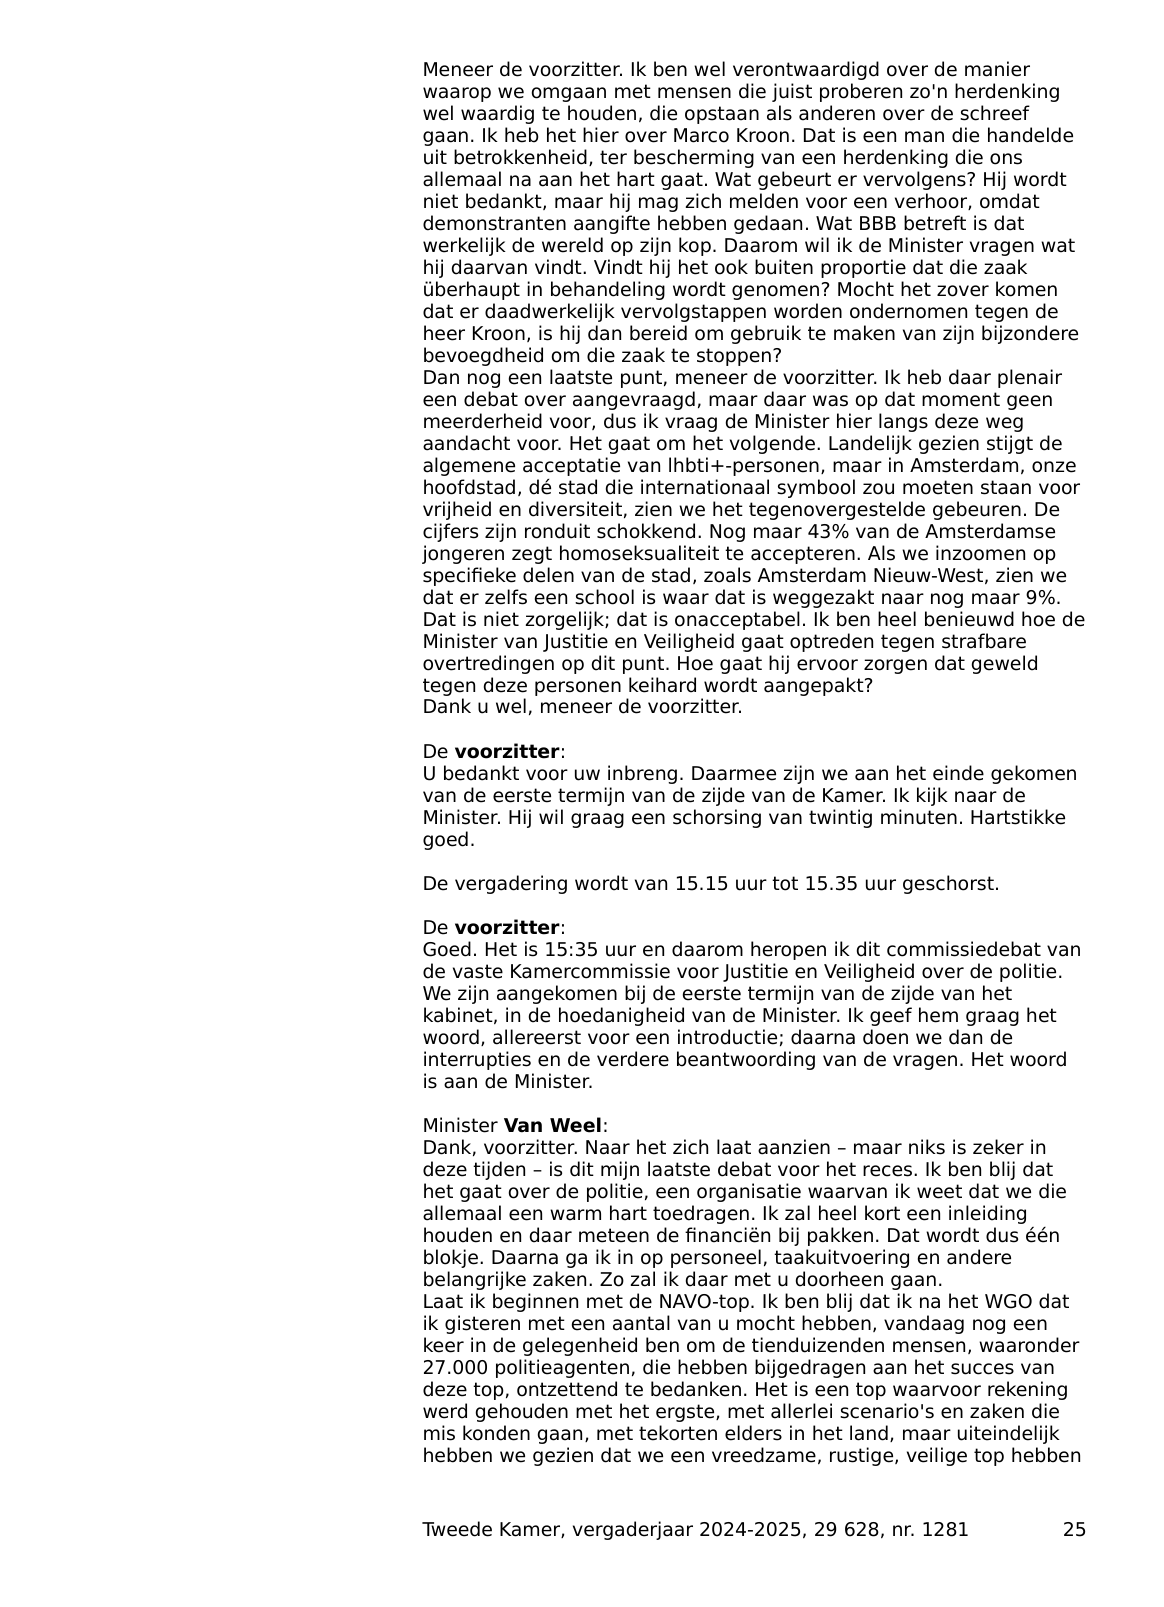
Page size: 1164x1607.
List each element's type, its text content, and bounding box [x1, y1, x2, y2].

text De voorzitter: [422, 917, 1087, 939]
text Goed. Het is 15:35 uur en daarom heropen ik dit commissiedebat van de vaste Kamercommissie voor Justitie en Veiligheid over de politie. We zijn aangekomen bij de eerste termijn van de zijde van het kabinet, in de hoedanigheid van de Minister. Ik geef hem graag het woord, allereerst voor een introductie; daarna doen we dan de interrupties en de verdere beantwoording van de vragen. Het woord is aan de Minister. [422, 939, 1087, 1093]
text Dank u wel, meneer de voorzitter. [422, 696, 1087, 718]
text Laat ik beginnen met de NAVO-top. Ik ben blij dat ik na het WGO dat ik gisteren met een aantal van u mocht hebben, vandaag nog een keer in de gelegenheid ben om de tienduizenden mensen, waaronder 27.000 politieagenten, die hebben bijgedragen aan het succes van deze top, ontzettend te bedanken. Het is een top waarvoor rekening werd gehouden met het ergste, met allerlei scenario's en zaken die mis konden gaan, met tekorten elders in het land, maar uiteindelijk hebben we gezien dat we een vreedzame, rustige, veilige top hebben [422, 1291, 1087, 1467]
text De voorzitter: [422, 741, 1087, 763]
text U bedankt voor uw inbreng. Daarmee zijn we aan het einde gekomen van de eerste termijn van de zijde van de Kamer. Ik kijk naar de Minister. Hij wil graag een schorsing van twintig minuten. Hartstikke goed. [422, 763, 1087, 851]
text Meneer de voorzitter. Ik ben wel verontwaardigd over de manier waarop we omgaan met mensen die juist proberen zo'n herdenking wel waardig te houden, die opstaan als anderen over de schreef gaan. Ik heb het hier over Marco Kroon. Dat is een man die handelde uit betrokkenheid, ter bescherming van een herdenking die ons allemaal na aan het hart gaat. Wat gebeurt er vervolgens? Hij wordt niet bedankt, maar hij mag zich melden voor een verhoor, omdat demonstranten aangifte hebben gedaan. Wat BBB betreft is dat werkelijk de wereld op zijn kop. Daarom wil ik de Minister vragen wat hij daarvan vindt. Vindt hij het ook buiten proportie dat die zaak überhaupt in behandeling wordt genomen? Mocht het zover komen dat er daadwerkelijk vervolgstappen worden ondernomen tegen de heer Kroon, is hij dan bereid om gebruik te maken van zijn bijzondere bevoegdheid om die zaak te stoppen? [422, 59, 1087, 367]
text Dank, voorzitter. Naar het zich laat aanzien – maar niks is zeker in deze tijden – is dit mijn laatste debat voor het reces. Ik ben blij dat het gaat over de politie, een organisatie waarvan ik weet dat we die allemaal een warm hart toedragen. Ik zal heel kort een inleiding houden en daar meteen de financiën bij pakken. Dat wordt dus één blokje. Daarna ga ik in op personeel, taakuitvoering en andere belangrijke zaken. Zo zal ik daar met u doorheen gaan. [422, 1137, 1087, 1291]
text De vergadering wordt van 15.15 uur tot 15.35 uur geschorst. [422, 873, 1087, 895]
text Dan nog een laatste punt, meneer de voorzitter. Ik heb daar plenair een debat over aangevraagd, maar daar was op dat moment geen meerderheid voor, dus ik vraag de Minister hier langs deze weg aandacht voor. Het gaat om het volgende. Landelijk gezien stijgt de algemene acceptatie van lhbti+-personen, maar in Amsterdam, onze hoofdstad, dé stad die internationaal symbool zou moeten staan voor vrijheid en diversiteit, zien we het tegenovergestelde gebeuren. De cijfers zijn ronduit schokkend. Nog maar 43% van de Amsterdamse jongeren zegt homoseksualiteit te accepteren. Als we inzoomen op specifieke delen van de stad, zoals Amsterdam Nieuw-West, zien we dat er zelfs een school is waar dat is weggezakt naar nog maar 9%. Dat is niet zorgelijk; dat is onacceptabel. Ik ben heel benieuwd hoe de Minister van Justitie en Veiligheid gaat optreden tegen strafbare overtredingen op dit punt. Hoe gaat hij ervoor zorgen dat geweld tegen deze personen keihard wordt aangepakt? [422, 367, 1087, 696]
text Minister Van Weel: [422, 1115, 1087, 1137]
